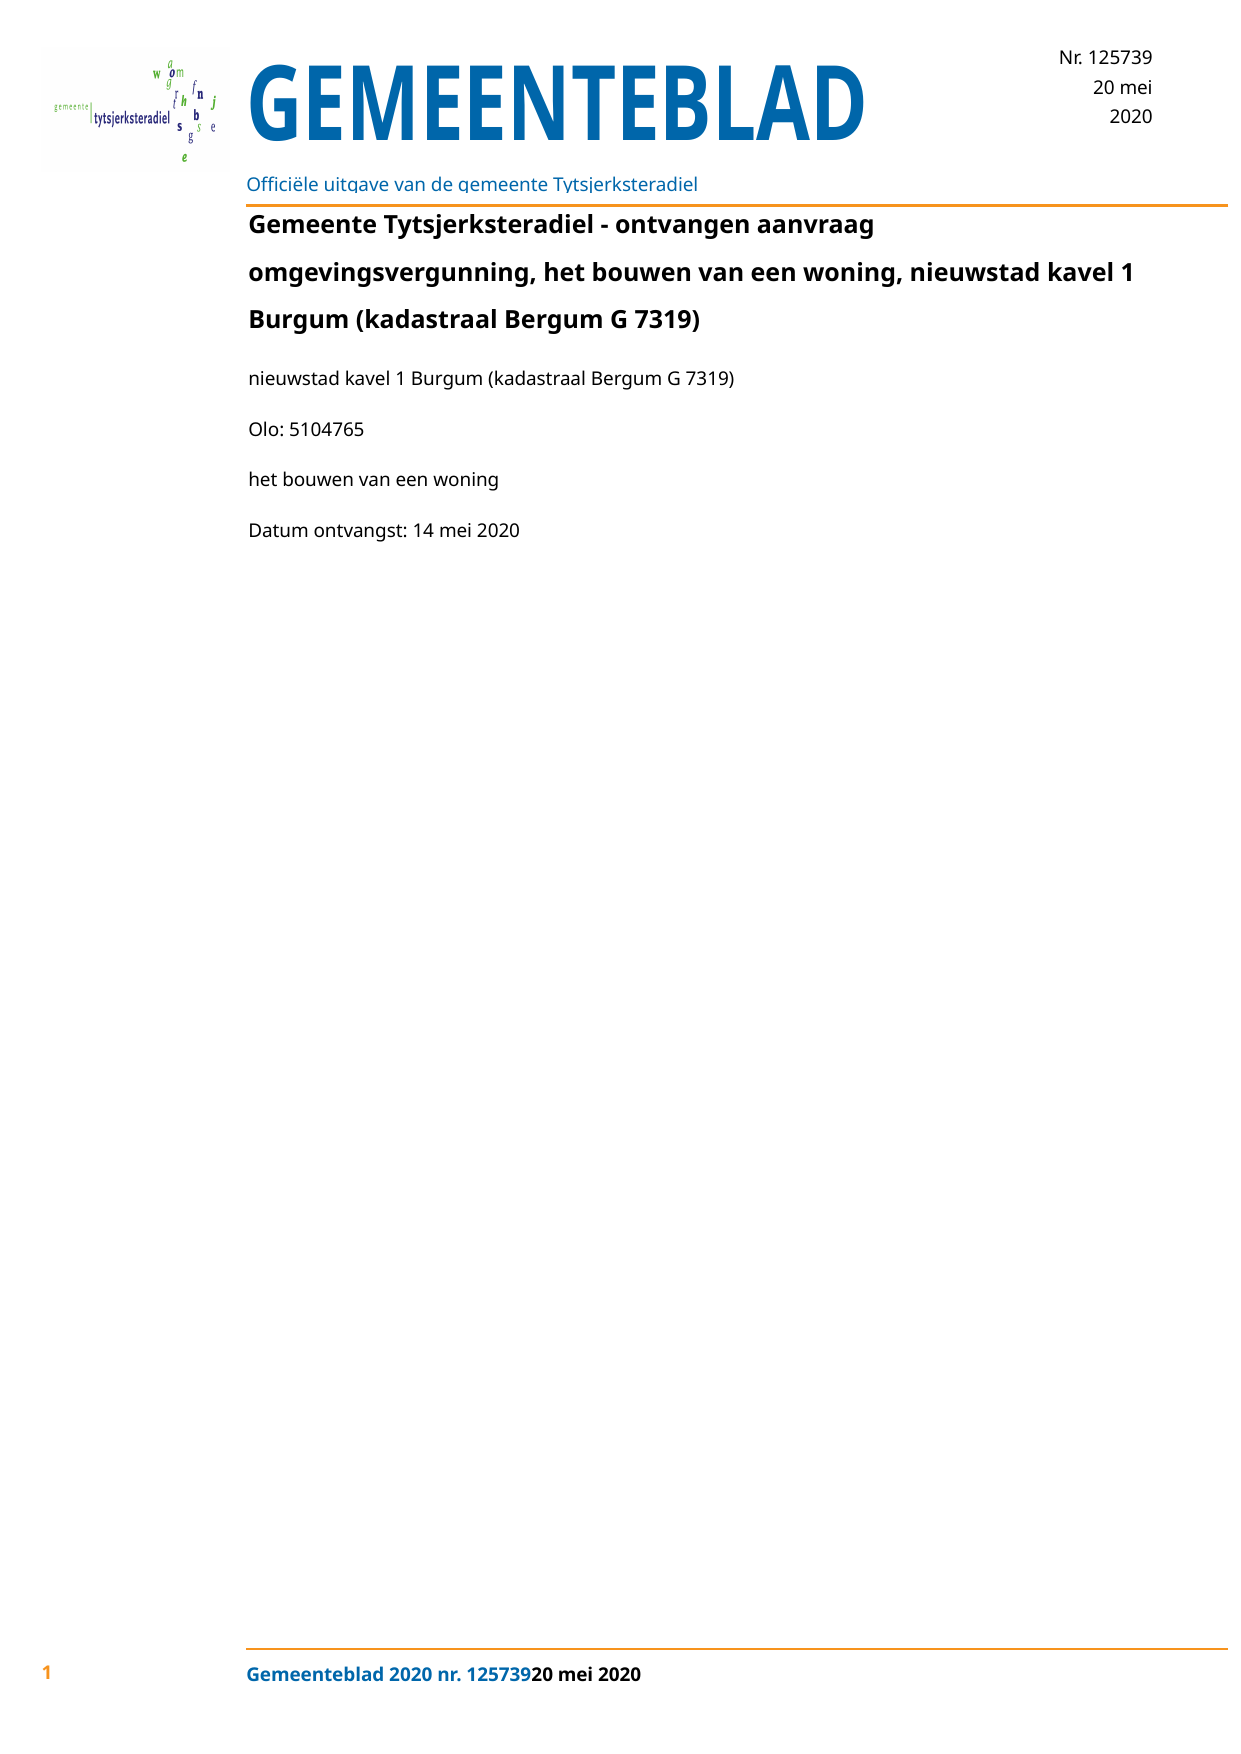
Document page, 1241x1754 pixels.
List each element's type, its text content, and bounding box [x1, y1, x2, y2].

picture [41, 47, 231, 172]
text Gemeente Tytsjerksteradiel - ontvangen aanvraag omgevingsvergunning, het bouwen van een woning, nieuwstad kavel 1 Burgum (kadastraal Bergum G 7319) [248, 207, 1152, 336]
text het bouwen van een woning [248, 466, 1152, 492]
text Datum ontvangst: 14 mei 2020 [248, 517, 1152, 542]
text nieuwstad kavel 1 Burgum (kadastraal Bergum G 7319) [248, 366, 1152, 391]
text Olo: 5104765 [248, 416, 1152, 442]
